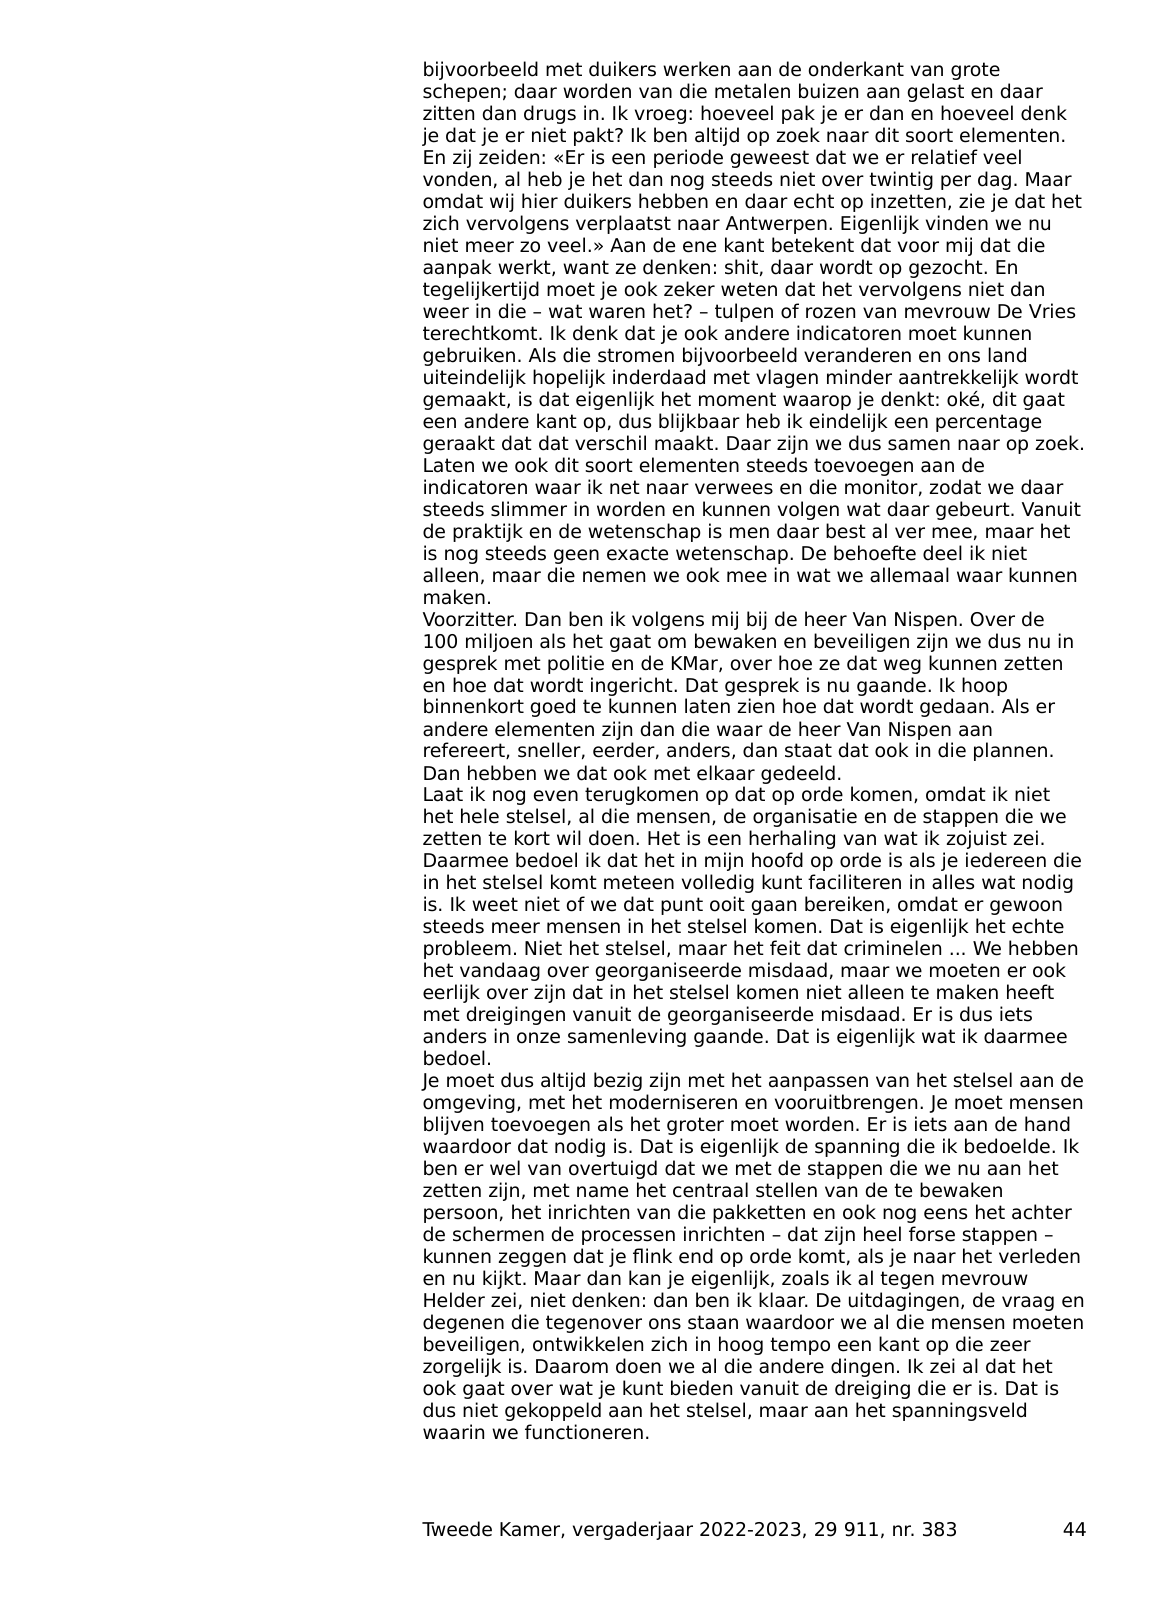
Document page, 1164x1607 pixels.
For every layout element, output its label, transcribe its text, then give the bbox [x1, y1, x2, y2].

text bijvoorbeeld met duikers werken aan de onderkant van grote schepen; daar worden van die metalen buizen aan gelast en daar zitten dan drugs in. Ik vroeg: hoeveel pak je er dan en hoeveel denk je dat je er niet pakt? Ik ben altijd op zoek naar dit soort elementen. En zij zeiden: «Er is een periode geweest dat we er relatief veel vonden, al heb je het dan nog steeds niet over twintig per dag. Maar omdat wij hier duikers hebben en daar echt op inzetten, zie je dat het zich vervolgens verplaatst naar Antwerpen. Eigenlijk vinden we nu niet meer zo veel.» Aan de ene kant betekent dat voor mij dat die aanpak werkt, want ze denken: shit, daar wordt op gezocht. En tegelijkertijd moet je ook zeker weten dat het vervolgens niet dan weer in die – wat waren het? – tulpen of rozen van mevrouw De Vries terechtkomt. Ik denk dat je ook andere indicatoren moet kunnen gebruiken. Als die stromen bijvoorbeeld veranderen en ons land uiteindelijk hopelijk inderdaad met vlagen minder aantrekkelijk wordt gemaakt, is dat eigenlijk het moment waarop je denkt: oké, dit gaat een andere kant op, dus blijkbaar heb ik eindelijk een percentage geraakt dat dat verschil maakt. Daar zijn we dus samen naar op zoek. Laten we ook dit soort elementen steeds toevoegen aan de indicatoren waar ik net naar verwees en die monitor, zodat we daar steeds slimmer in worden en kunnen volgen wat daar gebeurt. Vanuit de praktijk en de wetenschap is men daar best al ver mee, maar het is nog steeds geen exacte wetenschap. De behoefte deel ik niet alleen, maar die nemen we ook mee in wat we allemaal waar kunnen maken. [422, 59, 1087, 608]
text Laat ik nog even terugkomen op dat op orde komen, omdat ik niet het hele stelsel, al die mensen, de organisatie en de stappen die we zetten te kort wil doen. Het is een herhaling van wat ik zojuist zei. Daarmee bedoel ik dat het in mijn hoofd op orde is als je iedereen die in het stelsel komt meteen volledig kunt faciliteren in alles wat nodig is. Ik weet niet of we dat punt ooit gaan bereiken, omdat er gewoon steeds meer mensen in het stelsel komen. Dat is eigenlijk het echte probleem. Niet het stelsel, maar het feit dat criminelen ... We hebben het vandaag over georganiseerde misdaad, maar we moeten er ook eerlijk over zijn dat in het stelsel komen niet alleen te maken heeft met dreigingen vanuit de georganiseerde misdaad. Er is dus iets anders in onze samenleving gaande. Dat is eigenlijk wat ik daarmee bedoel. [422, 784, 1087, 1070]
text Je moet dus altijd bezig zijn met het aanpassen van het stelsel aan de omgeving, met het moderniseren en vooruitbrengen. Je moet mensen blijven toevoegen als het groter moet worden. Er is iets aan de hand waardoor dat nodig is. Dat is eigenlijk de spanning die ik bedoelde. Ik ben er wel van overtuigd dat we met de stappen die we nu aan het zetten zijn, met name het centraal stellen van de te bewaken persoon, het inrichten van die pakketten en ook nog eens het achter de schermen de processen inrichten – dat zijn heel forse stappen – kunnen zeggen dat je flink end op orde komt, als je naar het verleden en nu kijkt. Maar dan kan je eigenlijk, zoals ik al tegen mevrouw Helder zei, niet denken: dan ben ik klaar. De uitdagingen, de vraag en degenen die tegenover ons staan waardoor we al die mensen moeten beveiligen, ontwikkelen zich in hoog tempo een kant op die zeer zorgelijk is. Daarom doen we al die andere dingen. Ik zei al dat het ook gaat over wat je kunt bieden vanuit de dreiging die er is. Dat is dus niet gekoppeld aan het stelsel, maar aan het spanningsveld waarin we functioneren. [422, 1070, 1087, 1444]
text Voorzitter. Dan ben ik volgens mij bij de heer Van Nispen. Over de 100 miljoen als het gaat om bewaken en beveiligen zijn we dus nu in gesprek met politie en de KMar, over hoe ze dat weg kunnen zetten en hoe dat wordt ingericht. Dat gesprek is nu gaande. Ik hoop binnenkort goed te kunnen laten zien hoe dat wordt gedaan. Als er andere elementen zijn dan die waar de heer Van Nispen aan refereert, sneller, eerder, anders, dan staat dat ook in die plannen. Dan hebben we dat ook met elkaar gedeeld. [422, 608, 1087, 784]
